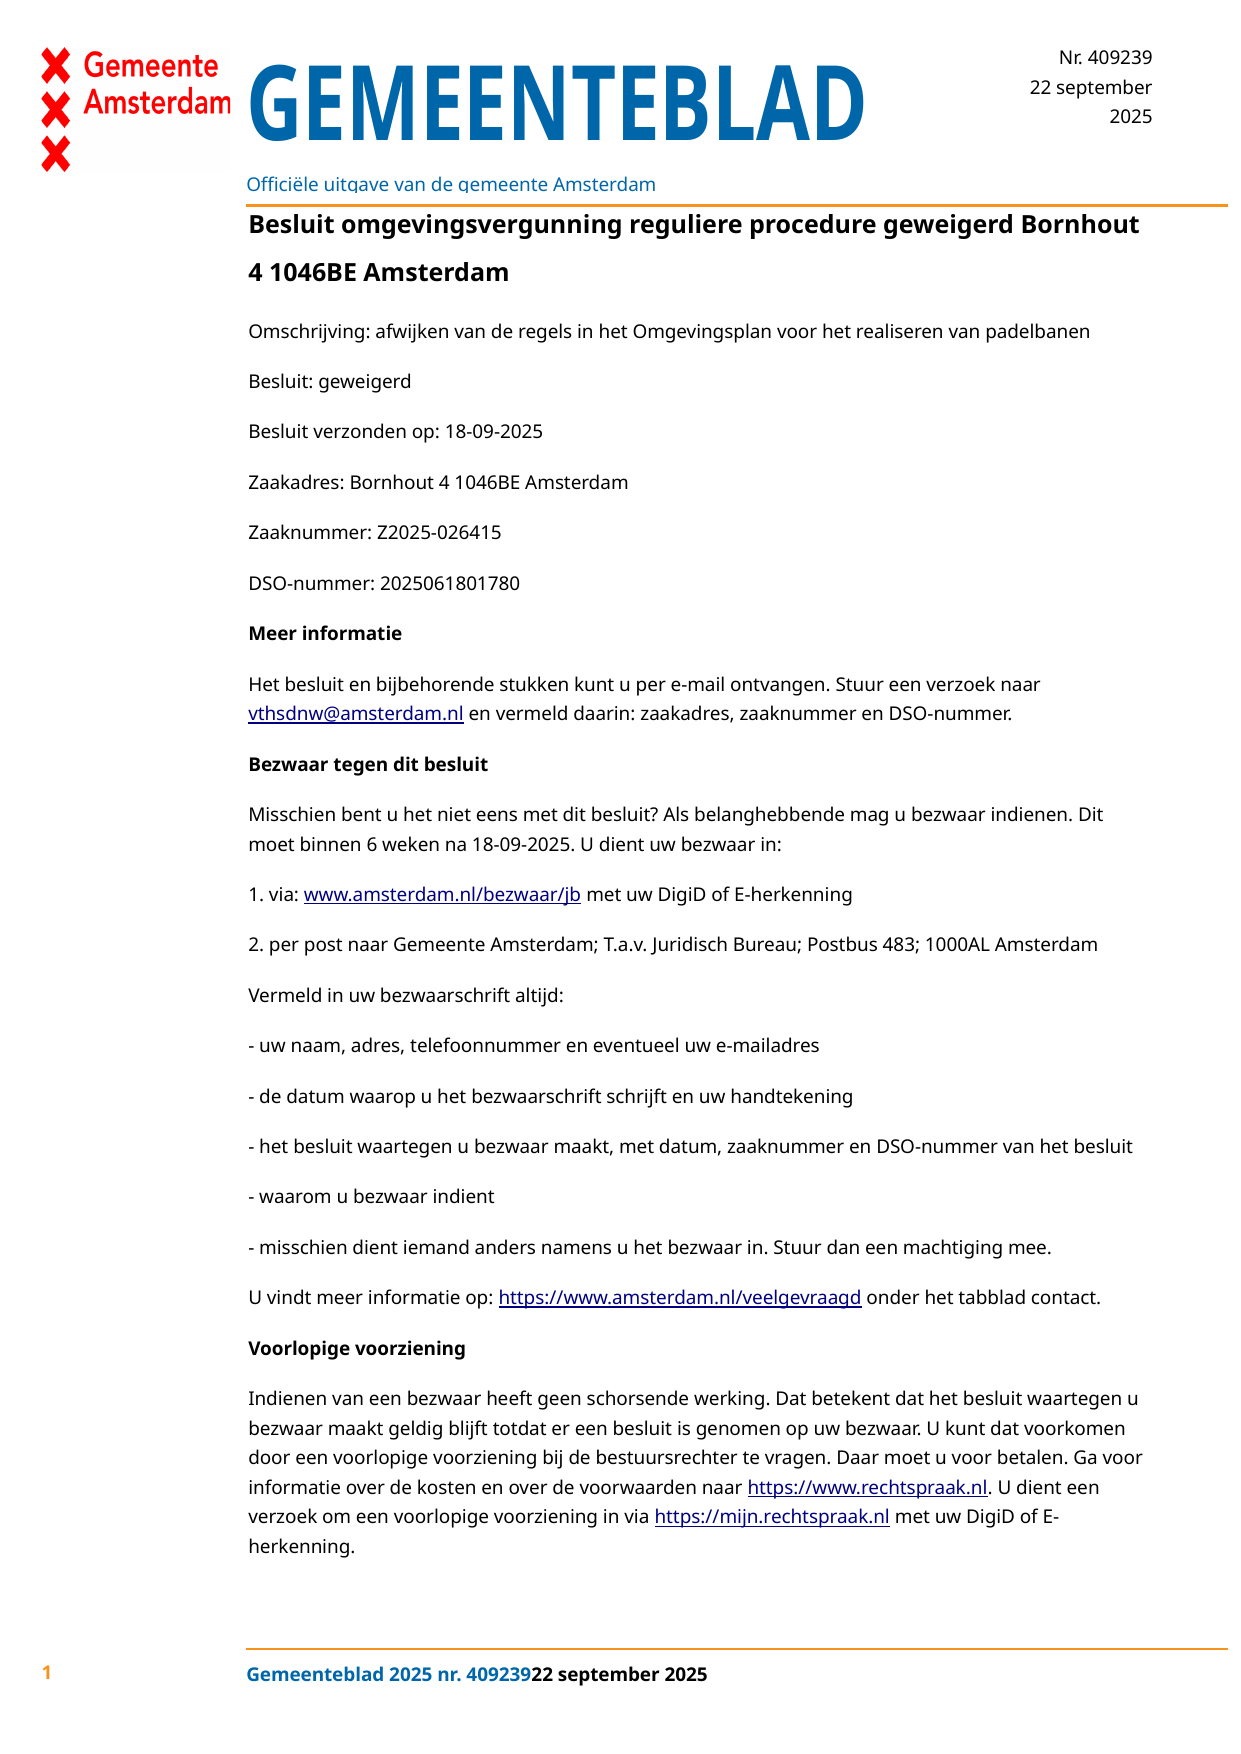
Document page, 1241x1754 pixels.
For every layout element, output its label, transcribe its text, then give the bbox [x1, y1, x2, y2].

text Het besluit en bijbehorende stukken kunt u per e-mail ontvangen. Stuur een verzoek naar vthsdnw@amsterdam.nl en vermeld daarin: zaakadres, zaaknummer en DSO-nummer. [248, 671, 1152, 726]
text Besluit verzonden op: 18-09-2025 [248, 419, 1152, 444]
text U vindt meer informatie op: https://www.amsterdam.nl/veelgevraagd onder het tabblad contact. [248, 1284, 1152, 1310]
text 2. per post naar Gemeente Amsterdam; T.a.v. Juridisch Bureau; Postbus 483; 1000AL Amsterdam [248, 932, 1152, 957]
text Indienen van een bezwaar heeft geen schorsende werking. Dat betekent dat het besluit waartegen u bezwaar maakt geldig blijft totdat er een besluit is genomen op uw bezwaar. U kunt dat voorkomen door een voorlopige voorziening bij de bestuursrechter te vragen. Daar moet u voor betalen. Ga voor informatie over de kosten en over de voorwaarden naar https://www.rechtspraak.nl. U dient een verzoek om een voorlopige voorziening in via https://mijn.rechtspraak.nl met uw DigiD of E-herkenning. [248, 1385, 1152, 1559]
text DSO-nummer: 2025061801780 [248, 570, 1152, 596]
text Besluit omgevingsvergunning reguliere procedure geweigerd Bornhout 4 1046BE Amsterdam [248, 207, 1152, 288]
text Bezwaar tegen dit besluit [248, 751, 1152, 777]
text Omschrijving: afwijken van de regels in het Omgevingsplan voor het realiseren van padelbanen [248, 318, 1152, 344]
text - uw naam, adres, telefoonnummer en eventueel uw e-mailadres [248, 1032, 1152, 1058]
text - de datum waarop u het bezwaarschrift schrijft en uw handtekening [248, 1083, 1152, 1109]
text Voorlopige voorziening [248, 1335, 1152, 1361]
text Misschien bent u het niet eens met dit besluit? Als belanghebbende mag u bezwaar indienen. Dit moet binnen 6 weken na 18-09-2025. U dient uw bezwaar in: [248, 801, 1152, 857]
picture [41, 47, 231, 172]
text Vermeld in uw bezwaarschrift altijd: [248, 982, 1152, 1008]
text Besluit: geweigerd [248, 368, 1152, 394]
text Meer informatie [248, 620, 1152, 646]
text - het besluit waartegen u bezwaar maakt, met datum, zaaknummer en DSO-nummer van het besluit [248, 1133, 1152, 1159]
text - waarom u bezwaar indient [248, 1184, 1152, 1209]
text - misschien dient iemand anders namens u het bezwaar in. Stuur dan een machtiging mee. [248, 1234, 1152, 1260]
text Zaaknummer: Z2025-026415 [248, 519, 1152, 545]
text Zaakadres: Bornhout 4 1046BE Amsterdam [248, 469, 1152, 495]
text 1. via: www.amsterdam.nl/bezwaar/jb met uw DigiD of E-herkenning [248, 881, 1152, 907]
